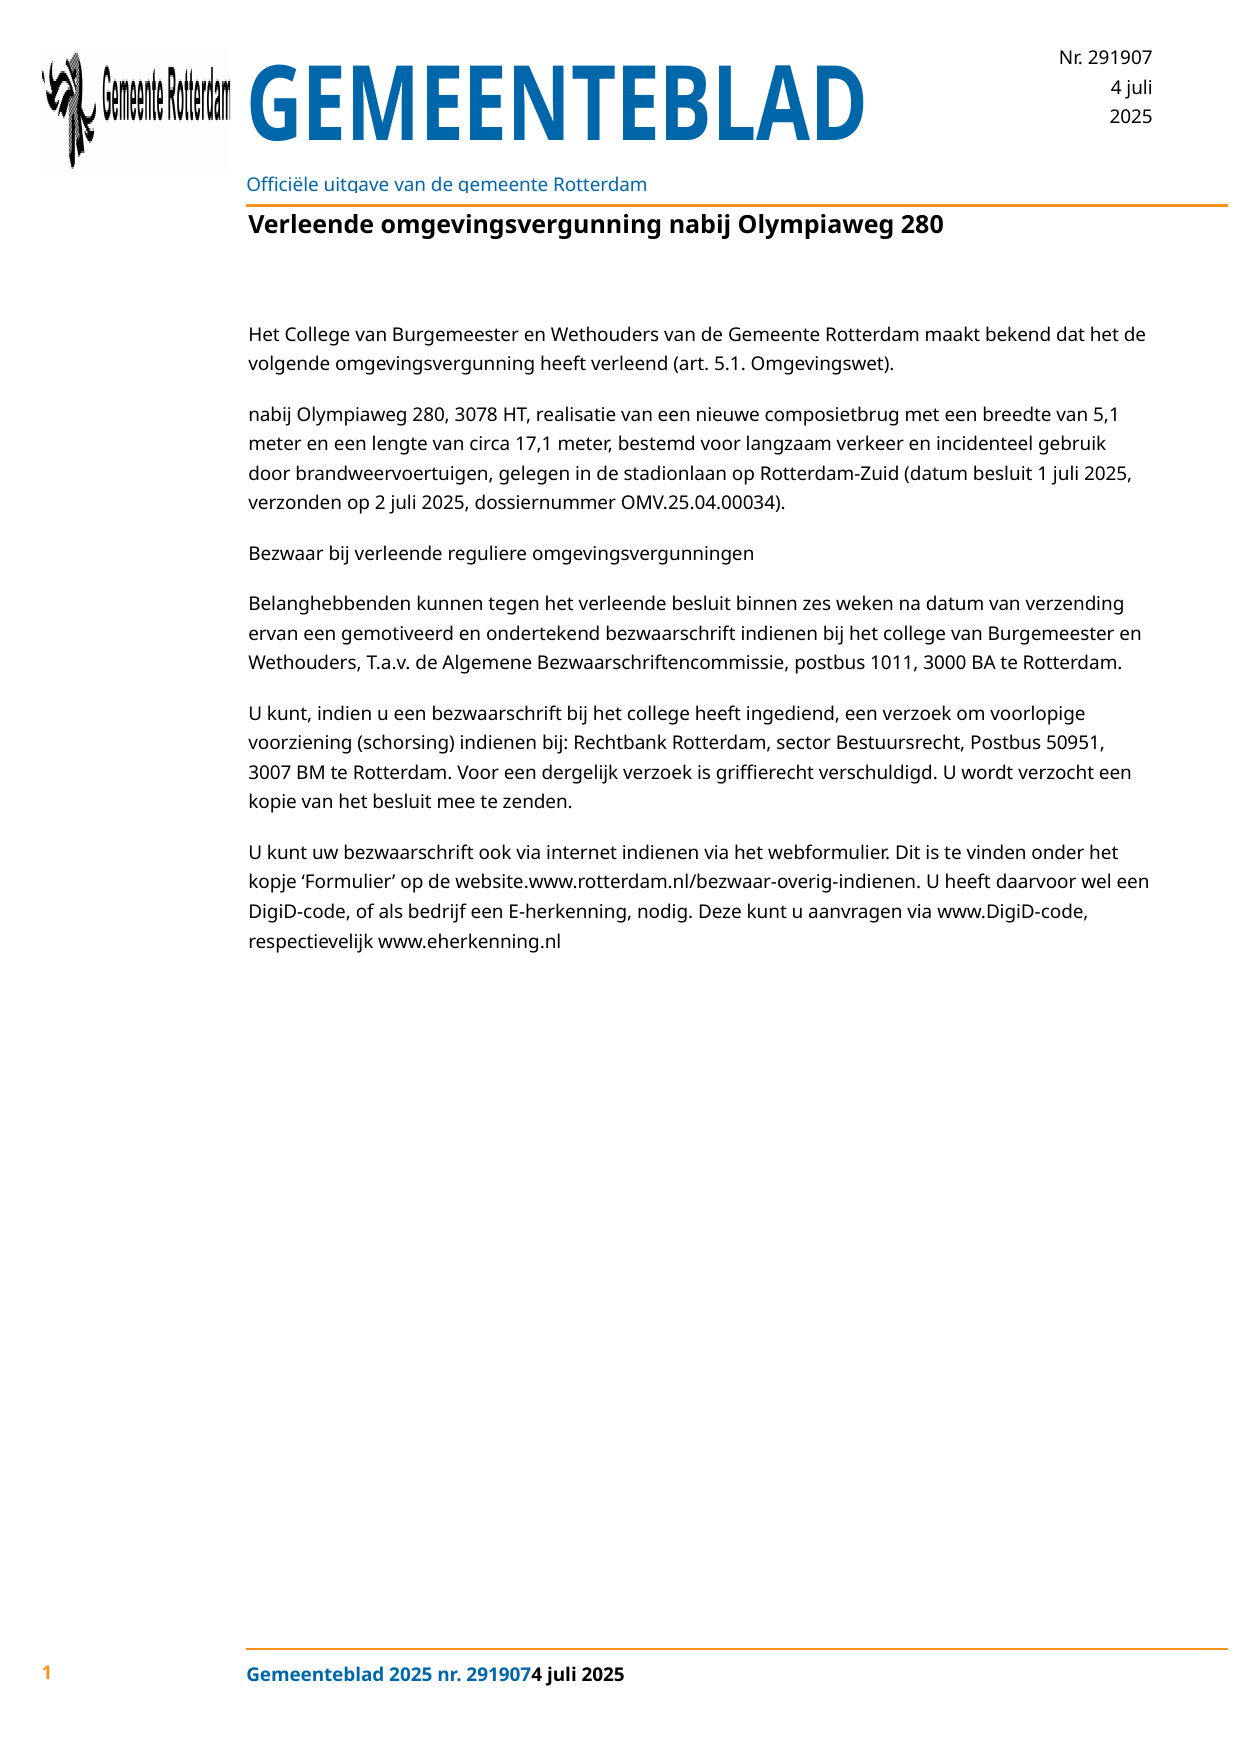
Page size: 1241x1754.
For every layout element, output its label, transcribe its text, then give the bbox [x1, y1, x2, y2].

text Het College van Burgemeester en Wethouders van de Gemeente Rotterdam maakt bekend dat het de volgende omgevingsvergunning heeft verleend (art. 5.1. Omgevingswet). [248, 321, 1152, 376]
text Bezwaar bij verleende reguliere omgevingsvergunningen [248, 540, 1152, 566]
text U kunt uw bezwaarschrift ook via internet indienen via het webformulier. Dit is te vinden onder het kopje ‘Formulier’ op de website.www.rotterdam.nl/bezwaar-overig-indienen. U heeft daarvoor wel een DigiD-code, of als bedrijf een E-herkenning, nodig. Deze kunt u aanvragen via www.DigiD-code, respectievelijk www.eherkenning.nl [248, 839, 1152, 953]
picture [41, 47, 231, 172]
text Belanghebbenden kunnen tegen het verleende besluit binnen zes weken na datum van verzending ervan een gemotiveerd en ondertekend bezwaarschrift indienen bij het college van Burgemeester en Wethouders, T.a.v. de Algemene Bezwaarschriftencommissie, postbus 1011, 3000 BA te Rotterdam. [248, 590, 1152, 675]
text U kunt, indien u een bezwaarschrift bij het college heeft ingediend, een verzoek om voorlopige voorziening (schorsing) indienen bij: Rechtbank Rotterdam, sector Bestuursrecht, Postbus 50951, 3007 BM te Rotterdam. Voor een dergelijk verzoek is griffierecht verschuldigd. U wordt verzocht een kopie van het besluit mee te zenden. [248, 700, 1152, 814]
text nabij Olympiaweg 280, 3078 HT, realisatie van een nieuwe composietbrug met een breedte van 5,1 meter en een lengte van circa 17,1 meter, bestemd voor langzaam verkeer en incidenteel gebruik door brandweervoertuigen, gelegen in de stadionlaan op Rotterdam-Zuid (datum besluit 1 juli 2025, verzonden op 2 juli 2025, dossiernummer OMV.25.04.00034). [248, 401, 1152, 515]
text Verleende omgevingsvergunning nabij Olympiaweg 280 [248, 207, 1152, 241]
